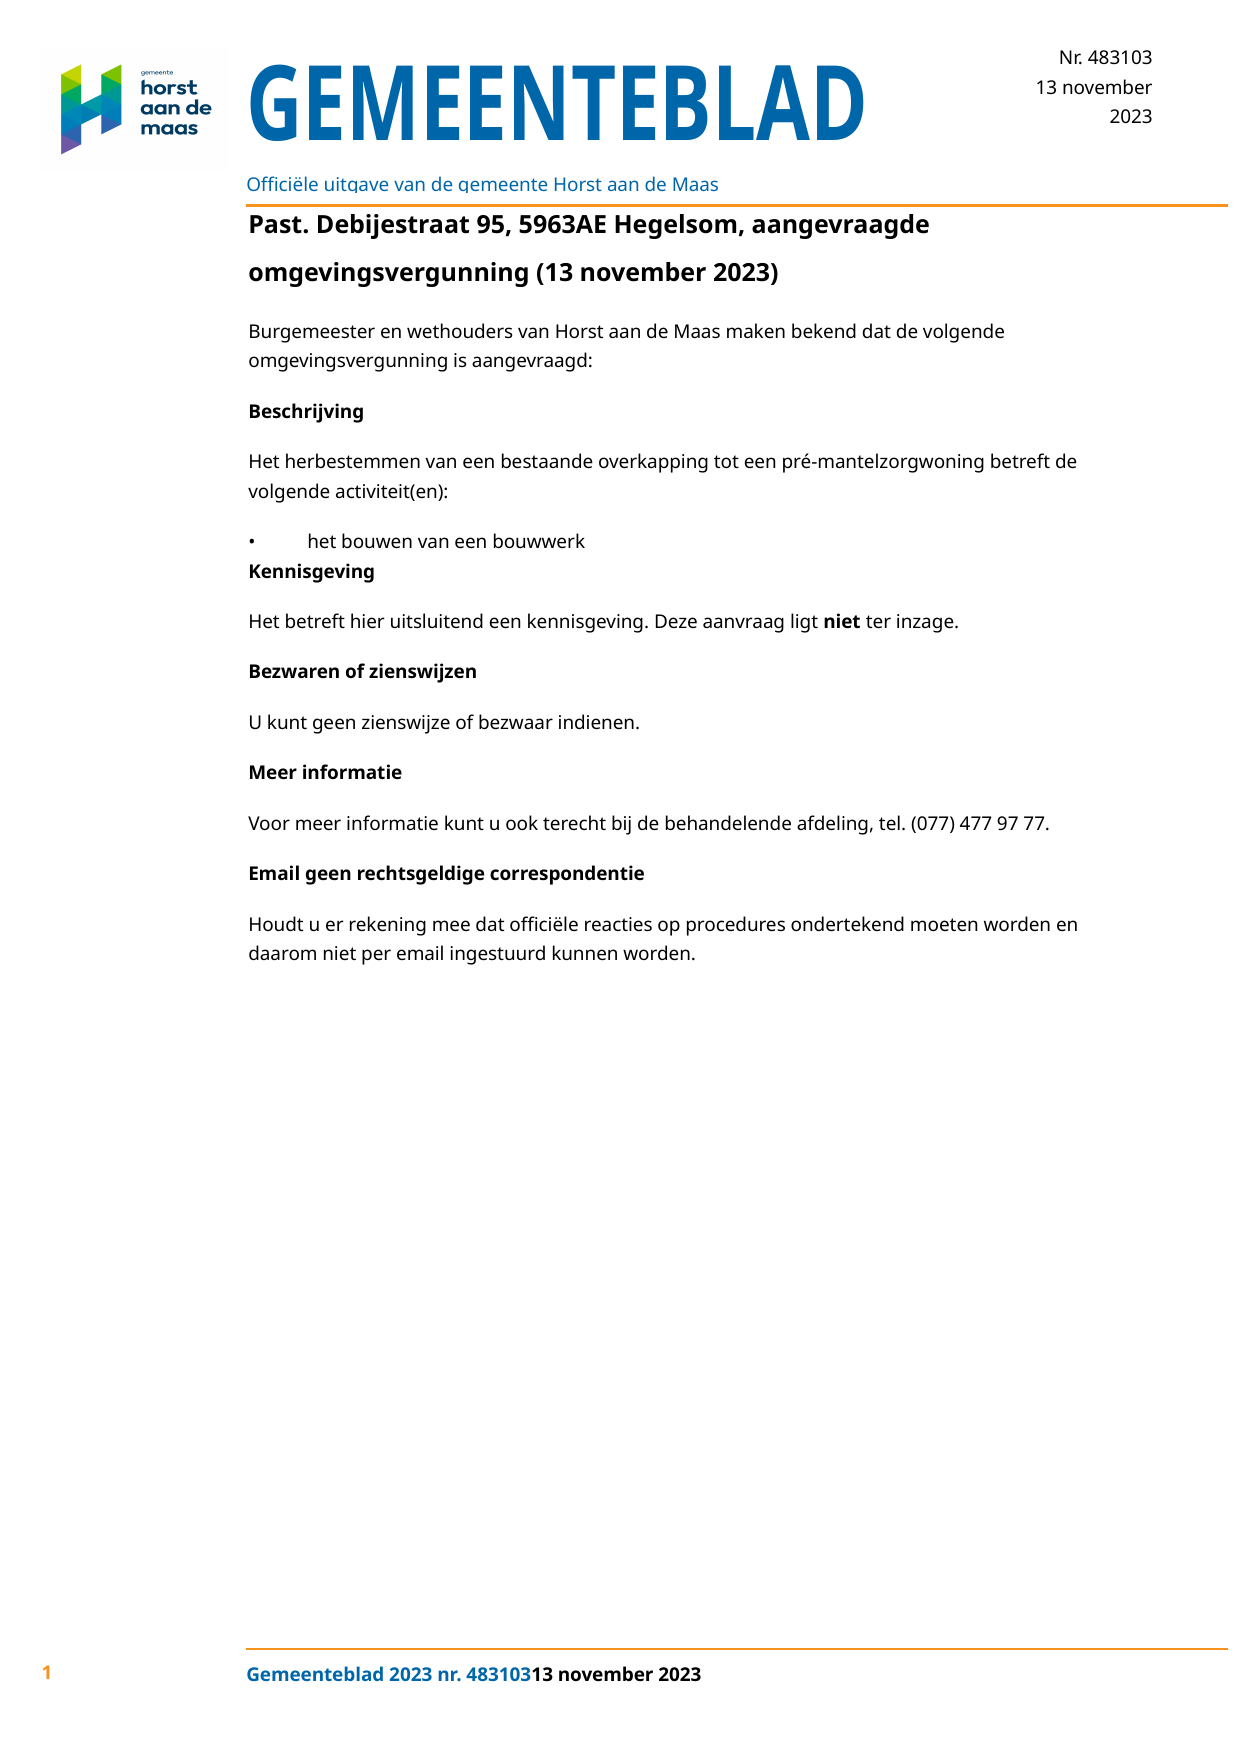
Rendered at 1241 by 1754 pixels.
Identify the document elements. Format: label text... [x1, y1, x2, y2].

text Meer informatie [248, 759, 1152, 785]
list het bouwen van een bouwwerk [248, 528, 1152, 554]
picture [41, 47, 231, 172]
text Het betreft hier uitsluitend een kennisgeving. Deze aanvraag ligt niet ter inzage. [248, 608, 1152, 634]
text Het herbestemmen van een bestaande overkapping tot een pré-mantelzorgwoning betreft de volgende activiteit(en): [248, 448, 1152, 504]
text Kennisgeving [248, 558, 1152, 584]
text Burgemeester en wethouders van Horst aan de Maas maken bekend dat de volgende omgevingsvergunning is aangevraagd: [248, 318, 1152, 373]
text Beschrijving [248, 398, 1152, 424]
text Email geen rechtsgeldige correspondentie [248, 860, 1152, 886]
text Past. Debijestraat 95, 5963AE Hegelsom, aangevraagde omgevingsvergunning (13 november 2023) [248, 207, 1152, 288]
text Bezwaren of zienswijzen [248, 659, 1152, 684]
text U kunt geen zienswijze of bezwaar indienen. [248, 709, 1152, 735]
text Voor meer informatie kunt u ook terecht bij de behandelende afdeling, tel. (077) 477 97 77. [248, 810, 1152, 836]
text Houdt u er rekening mee dat officiële reacties op procedures ondertekend moeten worden en daarom niet per email ingestuurd kunnen worden. [248, 911, 1152, 966]
